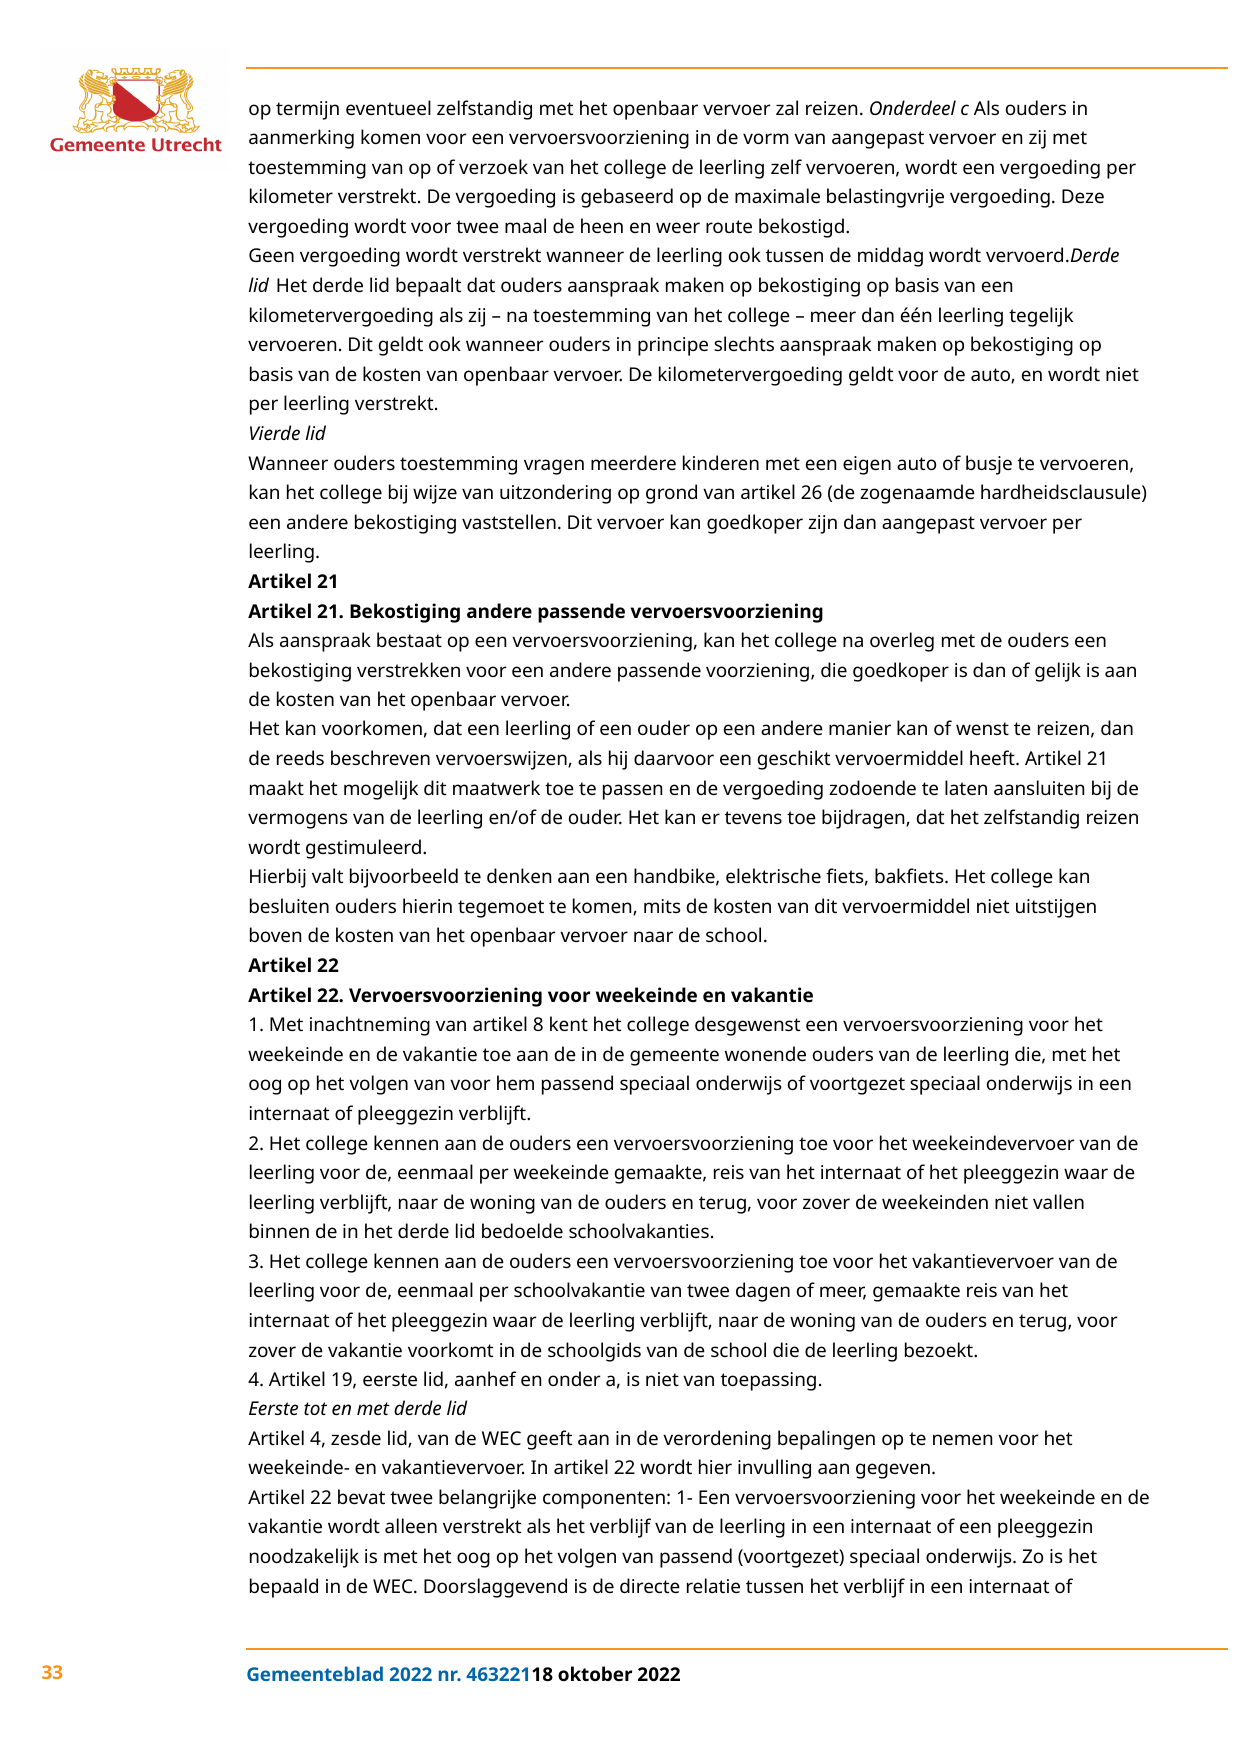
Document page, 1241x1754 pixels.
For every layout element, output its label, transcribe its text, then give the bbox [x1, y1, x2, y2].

table_header Artikel 22. Vervoersvoorziening voor weekeinde en vakantie 1. Met inachtneming van artikel 8 kent het college desgewenst een vervoersvoorziening voor het weekeinde en de vakantie toe aan de in de gemeente wonende ouders van de leerling die, met het oog op het volgen van voor hem passend speciaal onderwijs of voortgezet speciaal onderwijs in een internaat of pleeggezin verblijft. 2. Het college kennen aan de ouders een vervoersvoorziening toe voor het weekeindevervoer van de leerling voor de, eenmaal per weekeinde gemaakte, reis van het internaat of het pleeggezin waar de leerling verblijft, naar de woning van de ouders en terug, voor zover de weekeinden niet vallen binnen de in het derde lid bedoelde schoolvakanties. 3. Het college kennen aan de ouders een vervoersvoorziening toe voor het vakantievervoer van de leerling voor de, eenmaal per schoolvakantie van twee dagen of meer, gemaakte reis van het internaat of het pleeggezin waar de leerling verblijft, naar de woning van de ouders en terug, voor zover de vakantie voorkomt in de schoolgids van de school die de leerling bezoekt. 4. Artikel 19, eerste lid, aanhef en onder a, is niet van toepassing. [248, 982, 1152, 1392]
text Hierbij valt bijvoorbeeld te denken aan een handbike, elektrische fiets, bakfiets. Het college kan besluiten ouders hierin tegemoet te komen, mits de kosten van dit vervoermiddel niet uitstijgen boven de kosten van het openbaar vervoer naar de school. [248, 863, 1152, 948]
text Geen vergoeding wordt verstrekt wanneer de leerling ook tussen de middag wordt vervoerd.Derde lid Het derde lid bepaalt dat ouders aanspraak maken op bekostiging op basis van een kilometervergoeding als zij – na toestemming van het college – meer dan één leerling tegelijk vervoeren. Dit geldt ook wanneer ouders in principe slechts aanspraak maken op bekostiging op basis van de kosten van openbaar vervoer. De kilometervergoeding geldt voor de auto, en wordt niet per leerling verstrekt. [248, 243, 1152, 416]
text Artikel 21 [248, 568, 1152, 594]
text Artikel 22 [248, 952, 1152, 978]
picture [41, 47, 231, 172]
text Wanneer ouders toestemming vragen meerdere kinderen met een eigen auto of busje te vervoeren, kan het college bij wijze van uitzondering op grond van artikel 26 (de zogenaamde hardheidsclausule) een andere bekostiging vaststellen. Dit vervoer kan goedkoper zijn dan aangepast vervoer per leerling. [248, 450, 1152, 564]
table_header Artikel 21. Bekostiging andere passende vervoersvoorziening Als aanspraak bestaat op een vervoersvoorziening, kan het college na overleg met de ouders een bekostiging verstrekken voor een andere passende voorziening, die goedkoper is dan of gelijk is aan de kosten van het openbaar vervoer. [248, 598, 1152, 712]
text Het kan voorkomen, dat een leerling of een ouder op een andere manier kan of wenst te reizen, dan de reeds beschreven vervoerswijzen, als hij daarvoor een geschikt vervoermiddel heeft. Artikel 21 maakt het mogelijk dit maatwerk toe te passen en de vergoeding zodoende te laten aansluiten bij de vermogens van de leerling en/of de ouder. Het kan er tevens toe bijdragen, dat het zelfstandig reizen wordt gestimuleerd. [248, 716, 1152, 859]
text Vierde lid [248, 420, 1152, 446]
text Artikel 4, zesde lid, van de WEC geeft aan in de verordening bepalingen op te nemen voor het weekeinde- en vakantievervoer. In artikel 22 wordt hier invulling aan gegeven. [248, 1425, 1152, 1480]
text op termijn eventueel zelfstandig met het openbaar vervoer zal reizen. Onderdeel c Als ouders in aanmerking komen voor een vervoersvoorziening in de vorm van aangepast vervoer en zij met toestemming van op of verzoek van het college de leerling zelf vervoeren, wordt een vergoeding per kilometer verstrekt. De vergoeding is gebaseerd op de maximale belastingvrije vergoeding. Deze vergoeding wordt voor twee maal de heen en weer route bekostigd. [248, 95, 1152, 239]
text Eerste tot en met derde lid [248, 1395, 1152, 1421]
text Artikel 22 bevat twee belangrijke componenten: 1- Een vervoersvoorziening voor het weekeinde en de vakantie wordt alleen verstrekt als het verblijf van de leerling in een internaat of een pleeggezin noodzakelijk is met het oog op het volgen van passend (voortgezet) speciaal onderwijs. Zo is het bepaald in de WEC. Doorslaggevend is de directe relatie tussen het verblijf in een internaat of [248, 1484, 1152, 1599]
